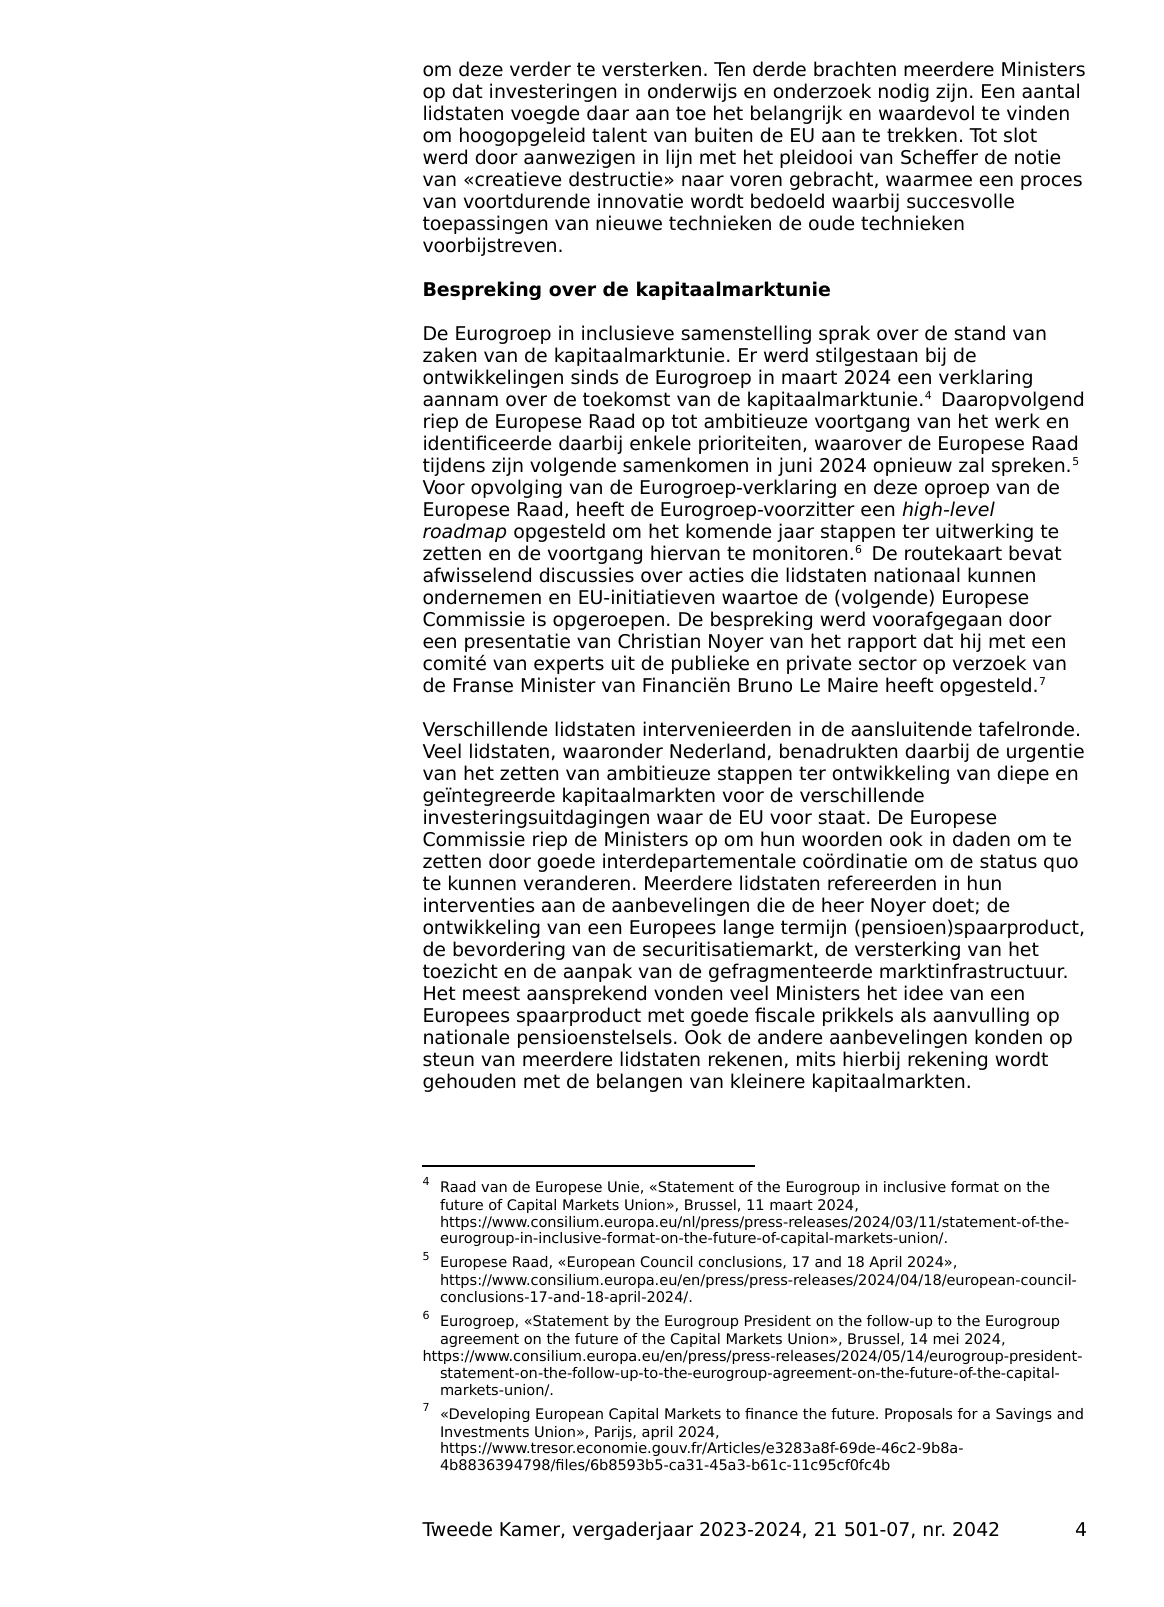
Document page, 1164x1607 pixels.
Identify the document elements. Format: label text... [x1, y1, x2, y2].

text Europese Raad, «European Council conclusions, 17 and 18 April 2024», https://www.consilium.europa.eu/en/press/press-releases/2024/04/18/european-council-conclusions-17-and-18-april-2024/. [422, 1250, 1087, 1306]
text «Developing European Capital Markets to finance the future. Proposals for a Savings and Investments Union», Parijs, april 2024, https://www.tresor.economie.gouv.fr/Articles/e3283a8f-69de-46c2-9b8a-4b8836394798/files/6b8593b5-ca31-45a3-b61c-11c95cf0fc4b [422, 1402, 1087, 1474]
subtitle Bespreking over de kapitaalmarktunie [422, 279, 1087, 301]
text Eurogroep, «Statement by the Eurogroup President on the follow-up to the Eurogroup agreement on the future of the Capital Markets Union», Brussel, 14 mei 2024, [422, 1309, 1087, 1348]
text https://www.consilium.europa.eu/en/press/press-releases/2024/05/14/eurogroup-president-statement-on-the-follow-up-to-the-eurogroup-agreement-on-the-future-of-the-capital-markets-union/. [422, 1348, 1087, 1399]
text De Eurogroep in inclusieve samenstelling sprak over de stand van zaken van de kapitaalmarktunie. Er werd stilgestaan bij de ontwikkelingen sinds de Eurogroep in maart 2024 een verklaring aannam over de toekomst van de kapitaalmarktunie. Daaropvolgend riep de Europese Raad op tot ambitieuze voortgang van het werk en identificeerde daarbij enkele prioriteiten, waarover de Europese Raad tijdens zijn volgende samenkomen in juni 2024 opnieuw zal spreken. Voor opvolging van de Eurogroep-verklaring en deze oproep van de Europese Raad, heeft de Eurogroep-voorzitter een high-level roadmap opgesteld om het komende jaar stappen ter uitwerking te zetten en de voortgang hiervan te monitoren. De routekaart bevat afwisselend discussies over acties die lidstaten nationaal kunnen ondernemen en EU-initiatieven waartoe de (volgende) Europese Commissie is opgeroepen. De bespreking werd voorafgegaan door een presentatie van Christian Noyer van het rapport dat hij met een comité van experts uit de publieke en private sector op verzoek van de Franse Minister van Financiën Bruno Le Maire heeft opgesteld. [422, 323, 1087, 697]
text Verschillende lidstaten intervenieerden in de aansluitende tafelronde. Veel lidstaten, waaronder Nederland, benadrukten daarbij de urgentie van het zetten van ambitieuze stappen ter ontwikkeling van diepe en geïntegreerde kapitaalmarkten voor de verschillende investeringsuitdagingen waar de EU voor staat. De Europese Commissie riep de Ministers op om hun woorden ook in daden om te zetten door goede interdepartementale coördinatie om de status quo te kunnen veranderen. Meerdere lidstaten refereerden in hun interventies aan de aanbevelingen die de heer Noyer doet; de ontwikkeling van een Europees lange termijn (pensioen)spaarproduct, de bevordering van de securitisatiemarkt, de versterking van het toezicht en de aanpak van de gefragmenteerde marktinfrastructuur. Het meest aansprekend vonden veel Ministers het idee van een Europees spaarproduct met goede fiscale prikkels als aanvulling op nationale pensioenstelsels. Ook de andere aanbevelingen konden op steun van meerdere lidstaten rekenen, mits hierbij rekening wordt gehouden met de belangen van kleinere kapitaalmarkten. [422, 719, 1087, 1093]
text Raad van de Europese Unie, «Statement of the Eurogroup in inclusive format on the future of Capital Markets Union», Brussel, 11 maart 2024, https://www.consilium.europa.eu/nl/press/press-releases/2024/03/11/statement-of-the-eurogroup-in-inclusive-format-on-the-future-of-capital-markets-union/. [422, 1175, 1087, 1247]
text om deze verder te versterken. Ten derde brachten meerdere Ministers op dat investeringen in onderwijs en onderzoek nodig zijn. Een aantal lidstaten voegde daar aan toe het belangrijk en waardevol te vinden om hoogopgeleid talent van buiten de EU aan te trekken. Tot slot werd door aanwezigen in lijn met het pleidooi van Scheffer de notie van «creatieve destructie» naar voren gebracht, waarmee een proces van voortdurende innovatie wordt bedoeld waarbij succesvolle toepassingen van nieuwe technieken de oude technieken voorbijstreven. [422, 59, 1087, 257]
